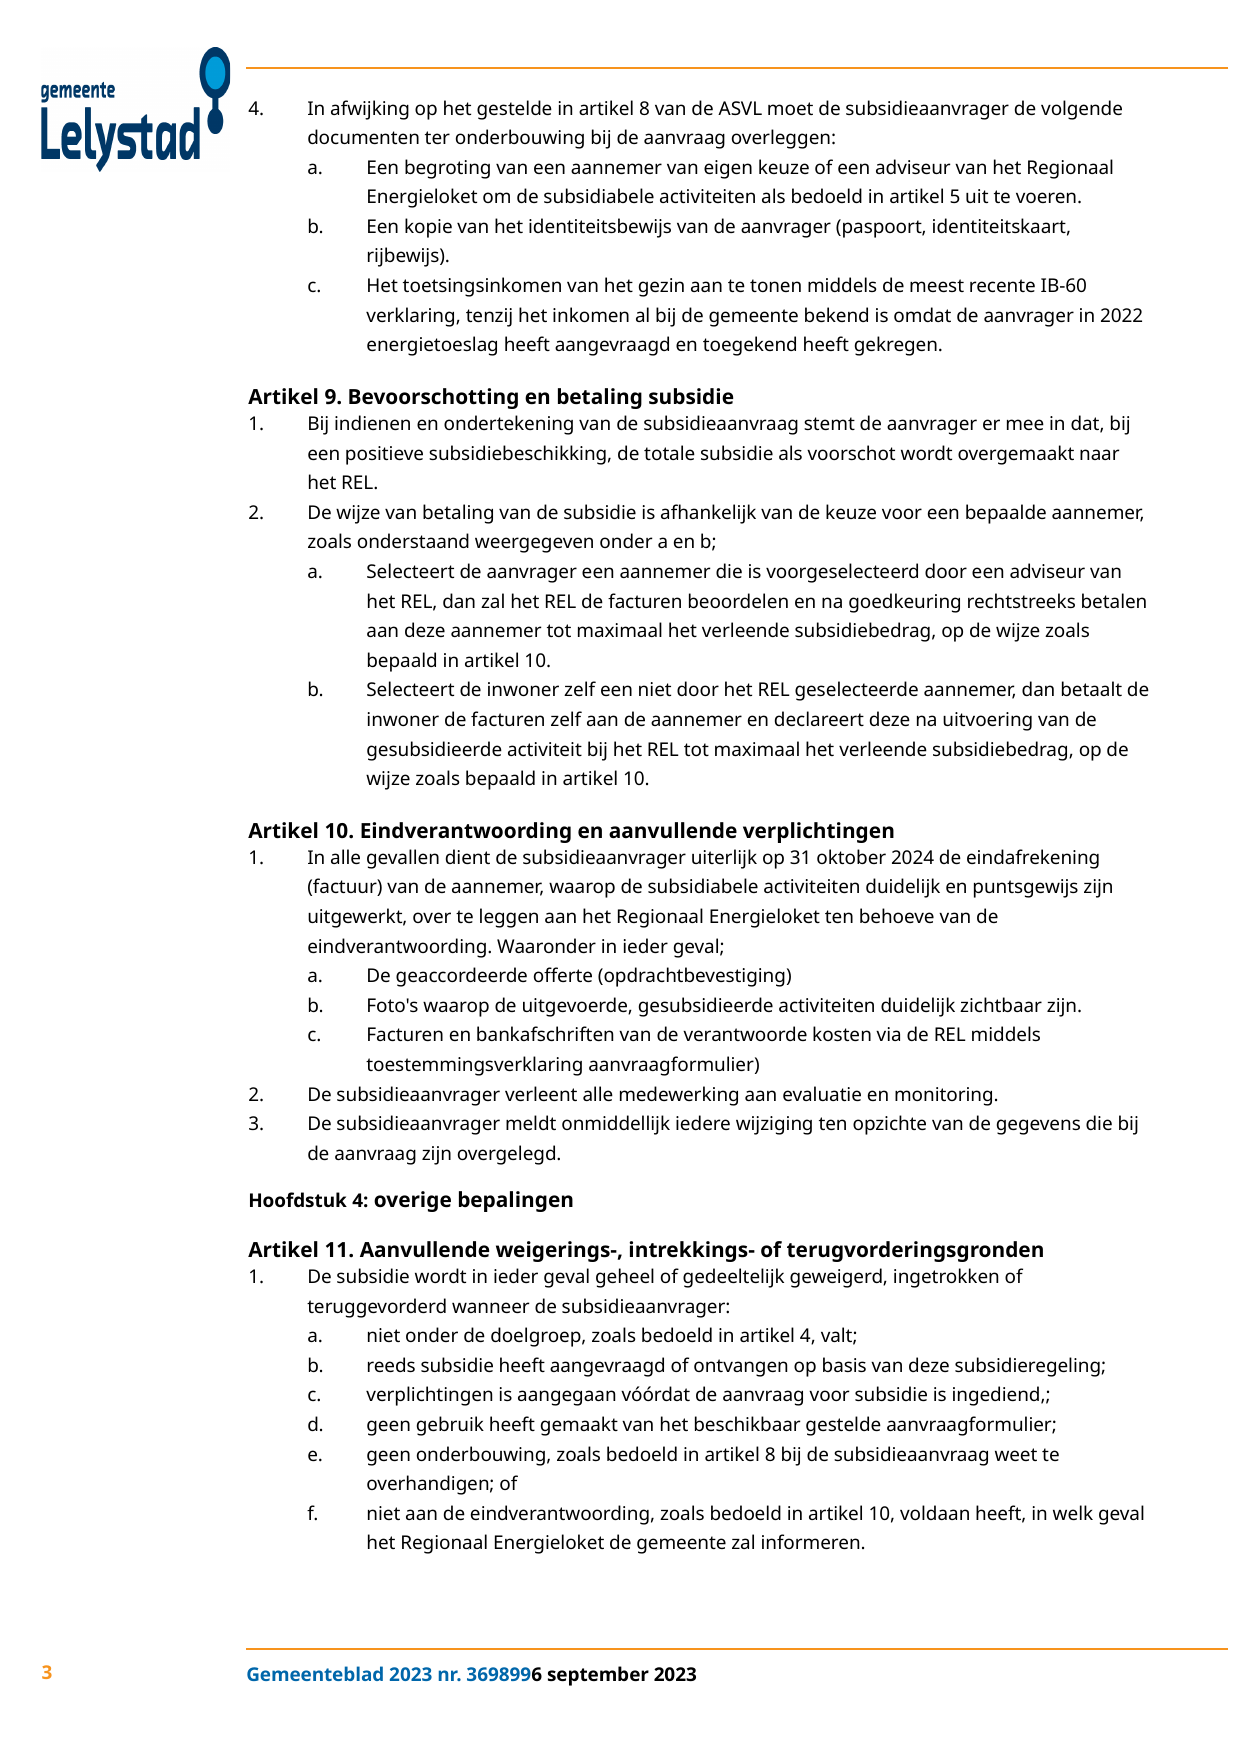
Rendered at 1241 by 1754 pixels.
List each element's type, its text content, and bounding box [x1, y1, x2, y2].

text Artikel 11. Aanvullende weigerings-, intrekkings- of terugvorderingsgronden [248, 1235, 1152, 1263]
list De subsidie wordt in ieder geval geheel of gedeeltelijk geweigerd, ingetrokken of teruggevorderd wanneer de subsidieaanvrager: [248, 1263, 1152, 1319]
list Selecteert de aanvrager een aannemer die is voorgeselecteerd door een adviseur van het REL, dan zal het REL de facturen beoordelen en na goedkeuring rechtstreeks betalen aan deze aannemer tot maximaal het verleende subsidiebedrag, op de wijze zoals bepaald in artikel 10. [307, 558, 1152, 673]
text Artikel 9. Bevoorschotting en betaling subsidie [248, 382, 1152, 410]
list Het toetsingsinkomen van het gezin aan te tonen middels de meest recente IB-60 verklaring, tenzij het inkomen al bij de gemeente bekend is omdat de aanvrager in 2022 energietoeslag heeft aangevraagd en toegekend heeft gekregen. [307, 272, 1152, 357]
list Een kopie van het identiteitsbewijs van de aanvrager (paspoort, identiteitskaart, rijbewijs). [307, 213, 1152, 268]
list Facturen en bankafschriften van de verantwoorde kosten via de REL middels toestemmingsverklaring aanvraagformulier) [307, 1022, 1152, 1077]
list De subsidieaanvrager verleent alle medewerking aan evaluatie en monitoring. [248, 1081, 1152, 1107]
list verplichtingen is aangegaan vóórdat de aanvraag voor subsidie is ingediend,; [307, 1382, 1152, 1407]
list De geaccordeerde offerte (opdrachtbevestiging) [307, 962, 1152, 988]
list niet onder de doelgroep, zoals bedoeld in artikel 4, valt; [307, 1322, 1152, 1348]
list Foto's waarop de uitgevoerde, gesubsidieerde activiteiten duidelijk zichtbaar zijn. [307, 992, 1152, 1018]
list De wijze van betaling van de subsidie is afhankelijk van de keuze voor een bepaalde aannemer, zoals onderstaand weergegeven onder a en b; [248, 499, 1152, 554]
text Artikel 10. Eindverantwoording en aanvullende verplichtingen [248, 816, 1152, 844]
list De subsidieaanvrager meldt onmiddellijk iedere wijziging ten opzichte van de gegevens die bij de aanvraag zijn overgelegd. [248, 1110, 1152, 1166]
list geen onderbouwing, zoals bedoeld in artikel 8 bij de subsidieaanvraag weet te overhandigen; of [307, 1441, 1152, 1496]
list reeds subsidie heeft aangevraagd of ontvangen op basis van deze subsidieregeling; [307, 1352, 1152, 1378]
picture [41, 47, 231, 172]
list Selecteert de inwoner zelf een niet door het REL geselecteerde aannemer, dan betaalt de inwoner de facturen zelf aan de aannemer en declareert deze na uitvoering van de gesubsidieerde activiteit bij het REL tot maximaal het verleende subsidiebedrag, op de wijze zoals bepaald in artikel 10. [307, 677, 1152, 791]
text Hoofdstuk 4: overige bepalingen [248, 1186, 1152, 1214]
list niet aan de eindverantwoording, zoals bedoeld in artikel 10, voldaan heeft, in welk geval het Regionaal Energieloket de gemeente zal informeren. [307, 1500, 1152, 1555]
list Een begroting van een aannemer van eigen keuze of een adviseur van het Regionaal Energieloket om de subsidiabele activiteiten als bedoeld in artikel 5 uit te voeren. [307, 154, 1152, 209]
list Bij indienen en ondertekening van de subsidieaanvraag stemt de aanvrager er mee in dat, bij een positieve subsidiebeschikking, de totale subsidie als voorschot wordt overgemaakt naar het REL. [248, 410, 1152, 495]
list In afwijking op het gestelde in artikel 8 van de ASVL moet de subsidieaanvrager de volgende documenten ter onderbouwing bij de aanvraag overleggen: [248, 95, 1152, 150]
list In alle gevallen dient de subsidieaanvrager uiterlijk op 31 oktober 2024 de eindafrekening (factuur) van de aannemer, waarop de subsidiabele activiteiten duidelijk en puntsgewijs zijn uitgewerkt, over te leggen aan het Regionaal Energieloket ten behoeve van de eindverantwoording. Waaronder in ieder geval; [248, 844, 1152, 959]
list geen gebruik heeft gemaakt van het beschikbaar gestelde aanvraagformulier; [307, 1411, 1152, 1437]
